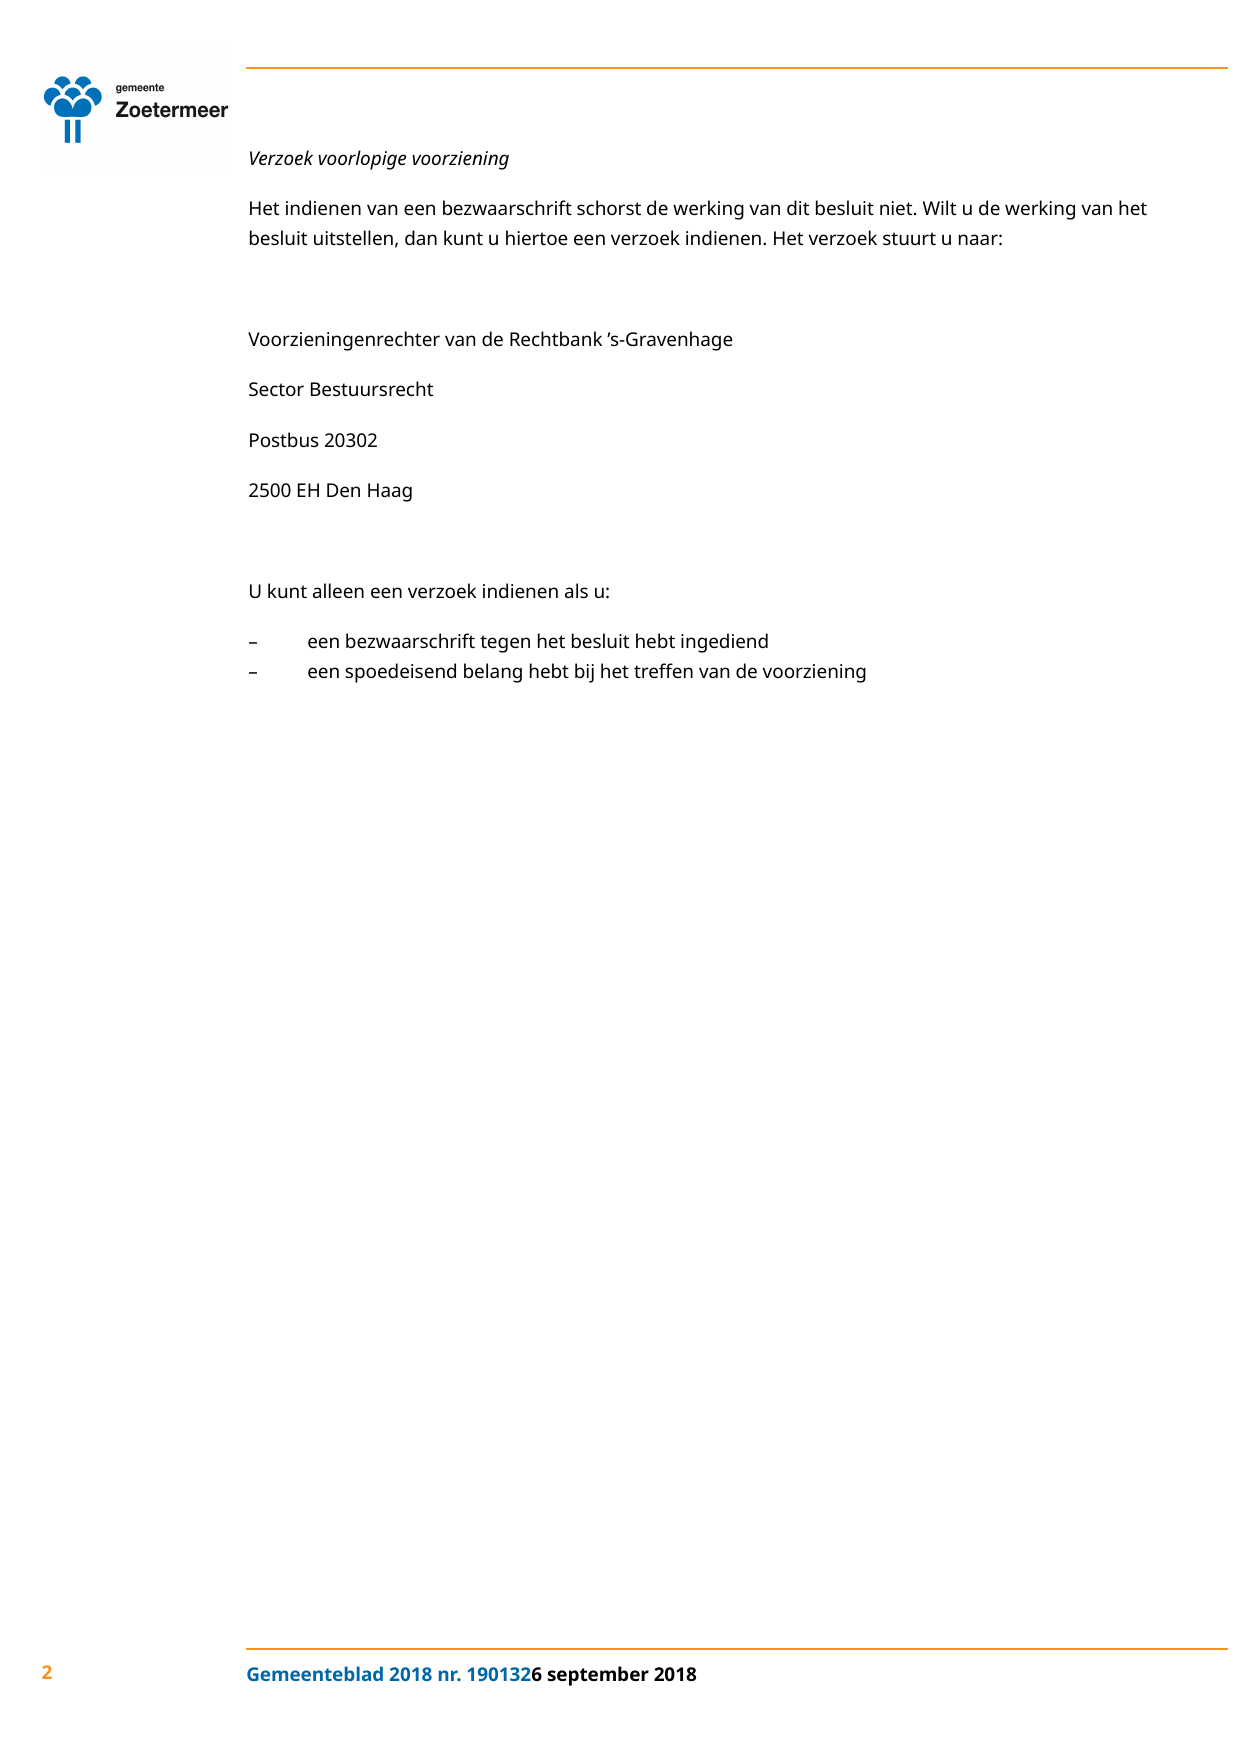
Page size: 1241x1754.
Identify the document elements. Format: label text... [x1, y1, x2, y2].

picture [41, 47, 231, 172]
list een spoedeisend belang hebt bij het treffen van de voorziening [248, 658, 1152, 684]
text 2500 EH Den Haag [248, 477, 1152, 503]
text Verzoek voorlopige voorziening [248, 145, 1152, 171]
text U kunt alleen een verzoek indienen als u: [248, 578, 1152, 604]
text Sector Bestuursrecht [248, 376, 1152, 402]
list een bezwaarschrift tegen het besluit hebt ingediend [248, 628, 1152, 654]
text Het indienen van een bezwaarschrift schorst de werking van dit besluit niet. Wilt u de werking van het besluit uitstellen, dan kunt u hiertoe een verzoek indienen. Het verzoek stuurt u naar: [248, 196, 1152, 251]
text Postbus 20302 [248, 427, 1152, 453]
text Voorzieningenrechter van de Rechtbank ’s-Gravenhage [248, 326, 1152, 352]
